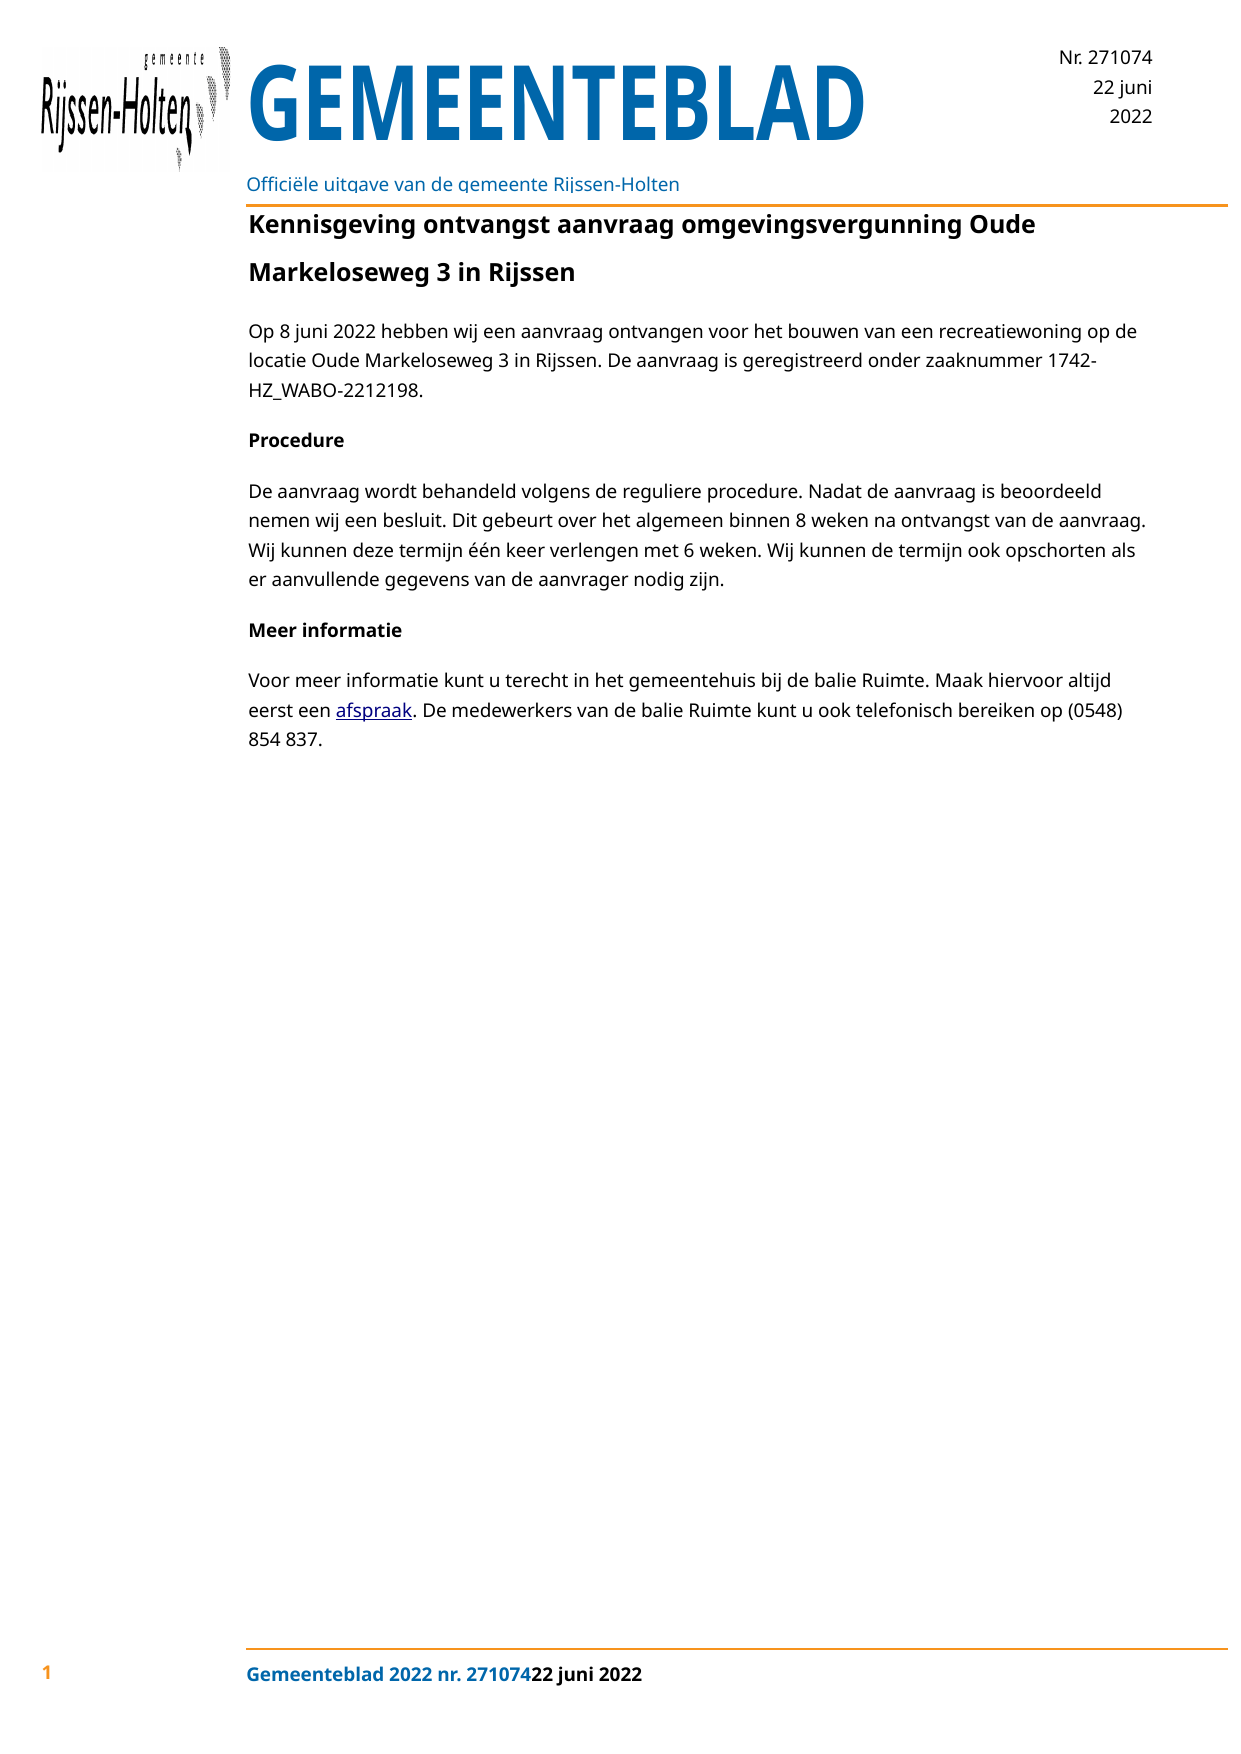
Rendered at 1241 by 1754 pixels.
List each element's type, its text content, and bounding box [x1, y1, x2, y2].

text Voor meer informatie kunt u terecht in het gemeentehuis bij de balie Ruimte. Maak hiervoor altijd eerst een afspraak. De medewerkers van de balie Ruimte kunt u ook telefonisch bereiken op (0548) 854 837. [248, 667, 1152, 752]
text Procedure [248, 427, 1152, 453]
text Meer informatie [248, 617, 1152, 643]
picture [41, 47, 231, 172]
text Kennisgeving ontvangst aanvraag omgevingsvergunning Oude Markeloseweg 3 in Rijssen [248, 207, 1152, 288]
text Op 8 juni 2022 hebben wij een aanvraag ontvangen voor het bouwen van een recreatiewoning op de locatie Oude Markeloseweg 3 in Rijssen. De aanvraag is geregistreerd onder zaaknummer 1742-HZ_WABO-2212198. [248, 318, 1152, 403]
text De aanvraag wordt behandeld volgens de reguliere procedure. Nadat de aanvraag is beoordeeld nemen wij een besluit. Dit gebeurt over het algemeen binnen 8 weken na ontvangst van de aanvraag. Wij kunnen deze termijn één keer verlengen met 6 weken. Wij kunnen de termijn ook opschorten als er aanvullende gegevens van de aanvrager nodig zijn. [248, 478, 1152, 592]
